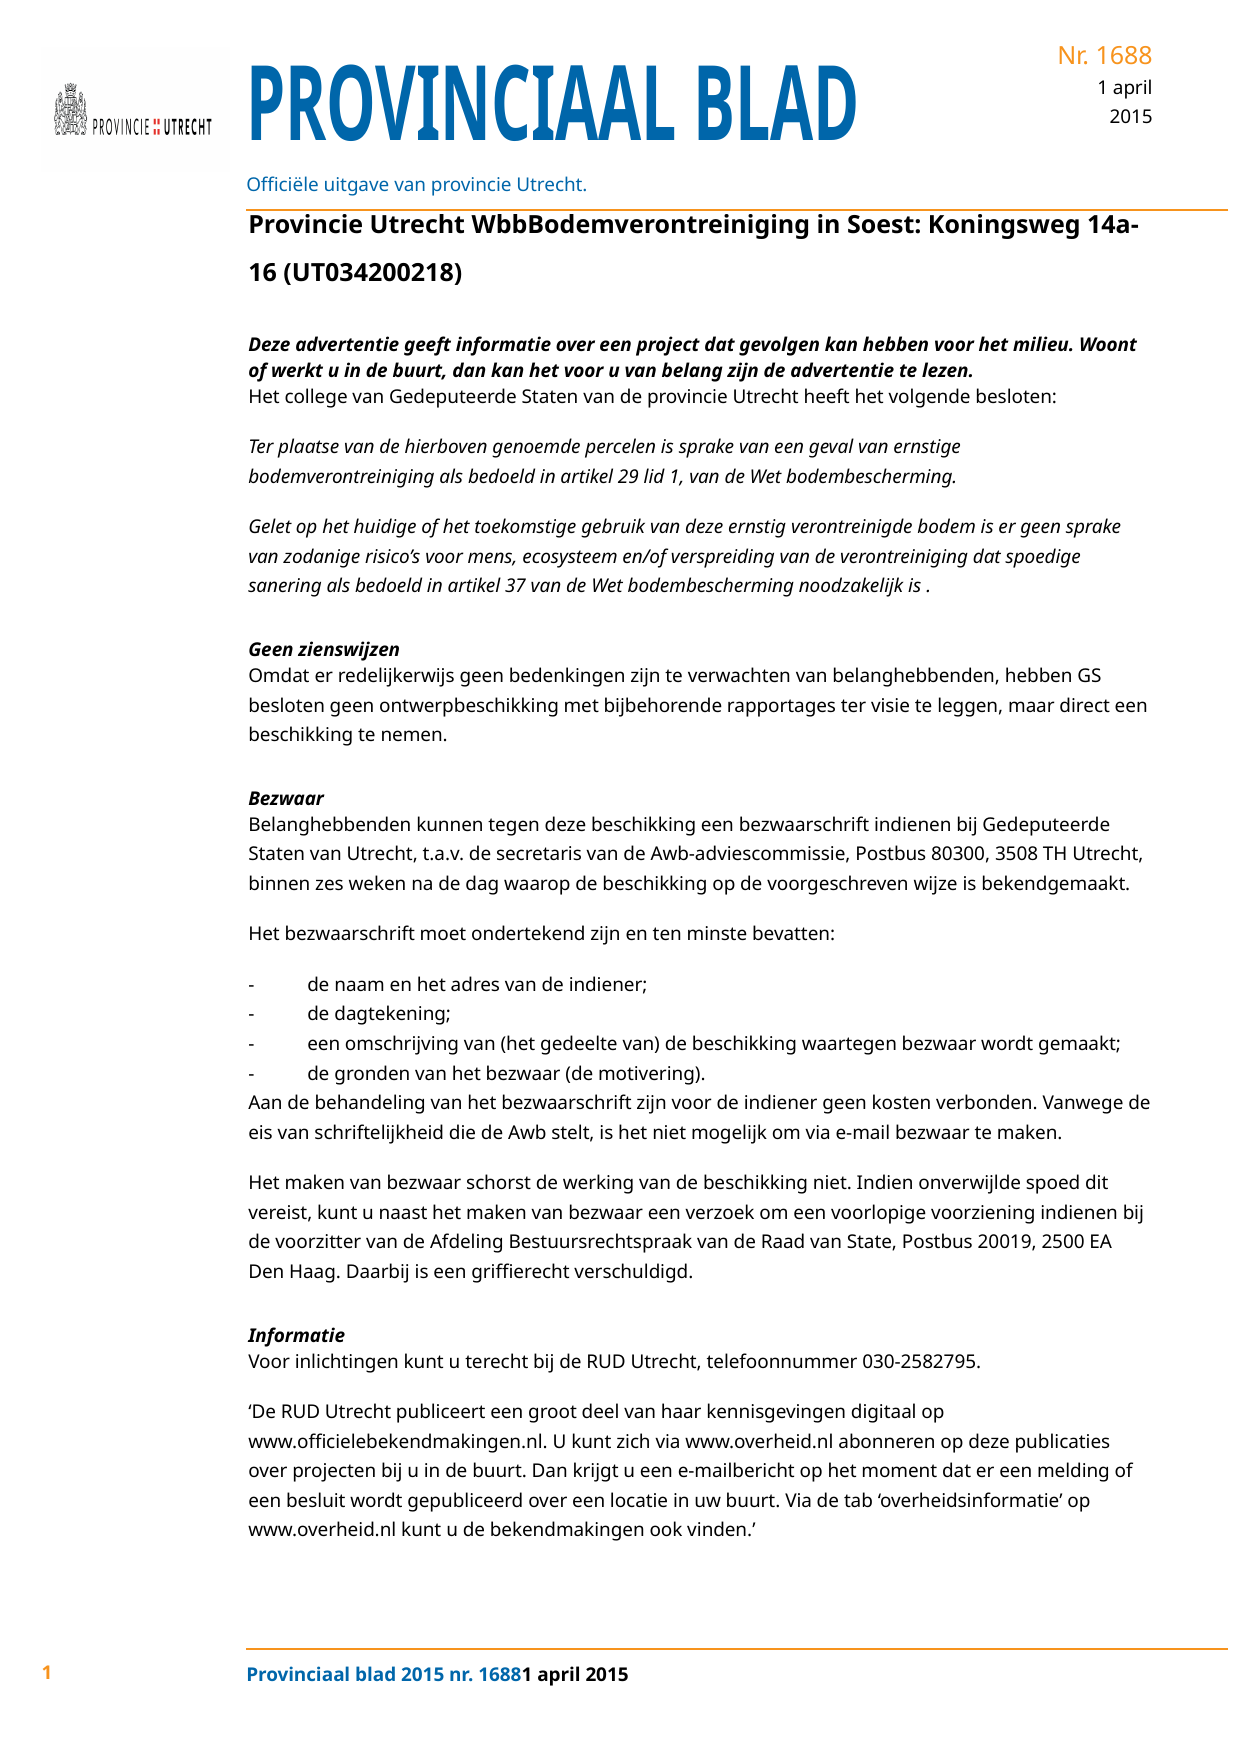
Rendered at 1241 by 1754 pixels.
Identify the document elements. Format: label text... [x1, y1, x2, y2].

text Informatie [248, 1322, 1152, 1348]
picture [41, 47, 231, 172]
text Ter plaatse van de hierboven genoemde percelen is sprake van een geval van ernstige bodemverontreiniging als bedoeld in artikel 29 lid 1, van de Wet bodembescherming. [248, 433, 1152, 489]
text Deze advertentie geeft informatie over een project dat gevolgen kan hebben voor het milieu. Woont of werkt u in de buurt, dan kan het voor u van belang zijn de advertentie te lezen. [248, 331, 1152, 383]
text Provincie Utrecht WbbBodemverontreiniging in Soest: Koningsweg 14a-16 (UT034200218) [248, 211, 1152, 288]
text Het college van Gedeputeerde Staten van de provincie Utrecht heeft het volgende besloten: [248, 383, 1152, 409]
text Het bezwaarschrift moet ondertekend zijn en ten minste bevatten: [248, 921, 1152, 946]
text Belanghebbenden kunnen tegen deze beschikking een bezwaarschrift indienen bij Gedeputeerde Staten van Utrecht, t.a.v. de secretaris van de Awb-adviescommissie, Postbus 80300, 3508 TH Utrecht, binnen zes weken na de dag waarop de beschikking op de voorgeschreven wijze is bekendgemaakt. [248, 811, 1152, 896]
text Het maken van bezwaar schorst de werking van de beschikking niet. Indien onverwijlde spoed dit vereist, kunt u naast het maken van bezwaar een verzoek om een voorlopige voorziening indienen bij de voorzitter van de Afdeling Bestuursrechtspraak van de Raad van State, Postbus 20019, 2500 EA Den Haag. Daarbij is een griffierecht verschuldigd. [248, 1169, 1152, 1284]
list de dagtekening; [248, 1001, 1152, 1026]
list een omschrijving van (het gedeelte van) de beschikking waartegen bezwaar wordt gemaakt; [248, 1030, 1152, 1056]
list de gronden van het bezwaar (de motivering). [248, 1060, 1152, 1086]
text Aan de behandeling van het bezwaarschrift zijn voor de indiener geen kosten verbonden. Vanwege de eis van schriftelijkheid die de Awb stelt, is het niet mogelijk om via e-mail bezwaar te maken. [248, 1089, 1152, 1145]
text Voor inlichtingen kunt u terecht bij de RUD Utrecht, telefoonnummer 030-2582795. [248, 1348, 1152, 1373]
text Bezwaar [248, 785, 1152, 811]
text Gelet op het huidige of het toekomstige gebruik van deze ernstig verontreinigde bodem is er geen sprake van zodanige risico’s voor mens, ecosysteem en/of verspreiding van de verontreiniging dat spoedige sanering als bedoeld in artikel 37 van de Wet bodembescherming noodzakelijk is . [248, 513, 1152, 598]
text Geen zienswijzen [248, 636, 1152, 662]
text Omdat er redelijkerwijs geen bedenkingen zijn te verwachten van belanghebbenden, hebben GS besloten geen ontwerpbeschikking met bijbehorende rapportages ter visie te leggen, maar direct een beschikking te nemen. [248, 662, 1152, 747]
list de naam en het adres van de indiener; [248, 971, 1152, 997]
text ‘De RUD Utrecht publiceert een groot deel van haar kennisgevingen digitaal op www.officielebekendmakingen.nl. U kunt zich via www.overheid.nl abonneren op deze publicaties over projecten bij u in de buurt. Dan krijgt u een e-mailbericht op het moment dat er een melding of een besluit wordt gepubliceerd over een locatie in uw buurt. Via de tab ‘overheidsinformatie’ op www.overheid.nl kunt u de bekendmakingen ook vinden.’ [248, 1398, 1152, 1542]
